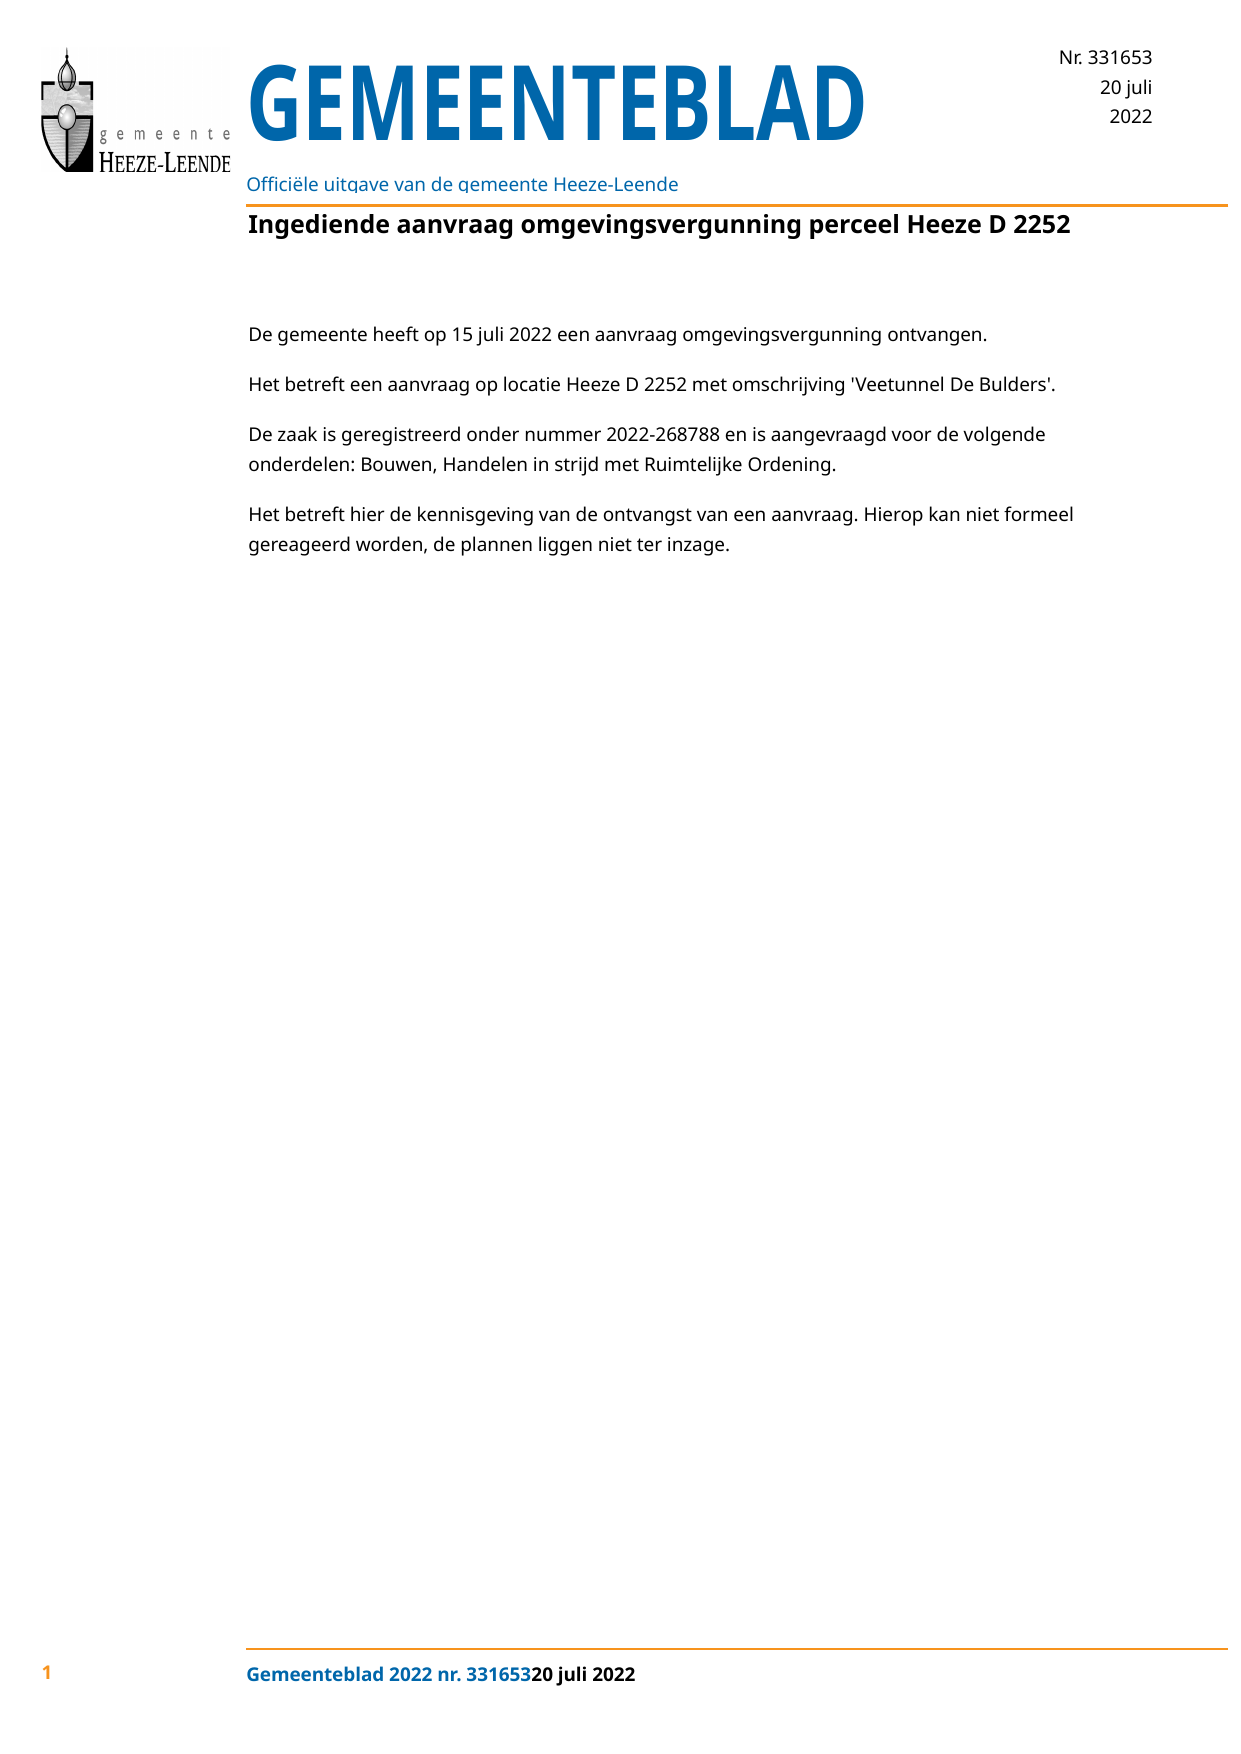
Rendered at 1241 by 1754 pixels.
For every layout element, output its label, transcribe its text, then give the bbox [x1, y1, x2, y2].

text Het betreft hier de kennisgeving van de ontvangst van een aanvraag. Hierop kan niet formeel gereageerd worden, de plannen liggen niet ter inzage. [248, 502, 1152, 557]
picture [41, 47, 231, 172]
text De gemeente heeft op 15 juli 2022 een aanvraag omgevingsvergunning ontvangen. [248, 321, 1152, 346]
text De zaak is geregistreerd onder nummer 2022-268788 en is aangevraagd voor de volgende onderdelen: Bouwen, Handelen in strijd met Ruimtelijke Ordening. [248, 422, 1152, 477]
text Ingediende aanvraag omgevingsvergunning perceel Heeze D 2252 [248, 207, 1152, 241]
text Het betreft een aanvraag op locatie Heeze D 2252 met omschrijving 'Veetunnel De Bulders'. [248, 371, 1152, 397]
